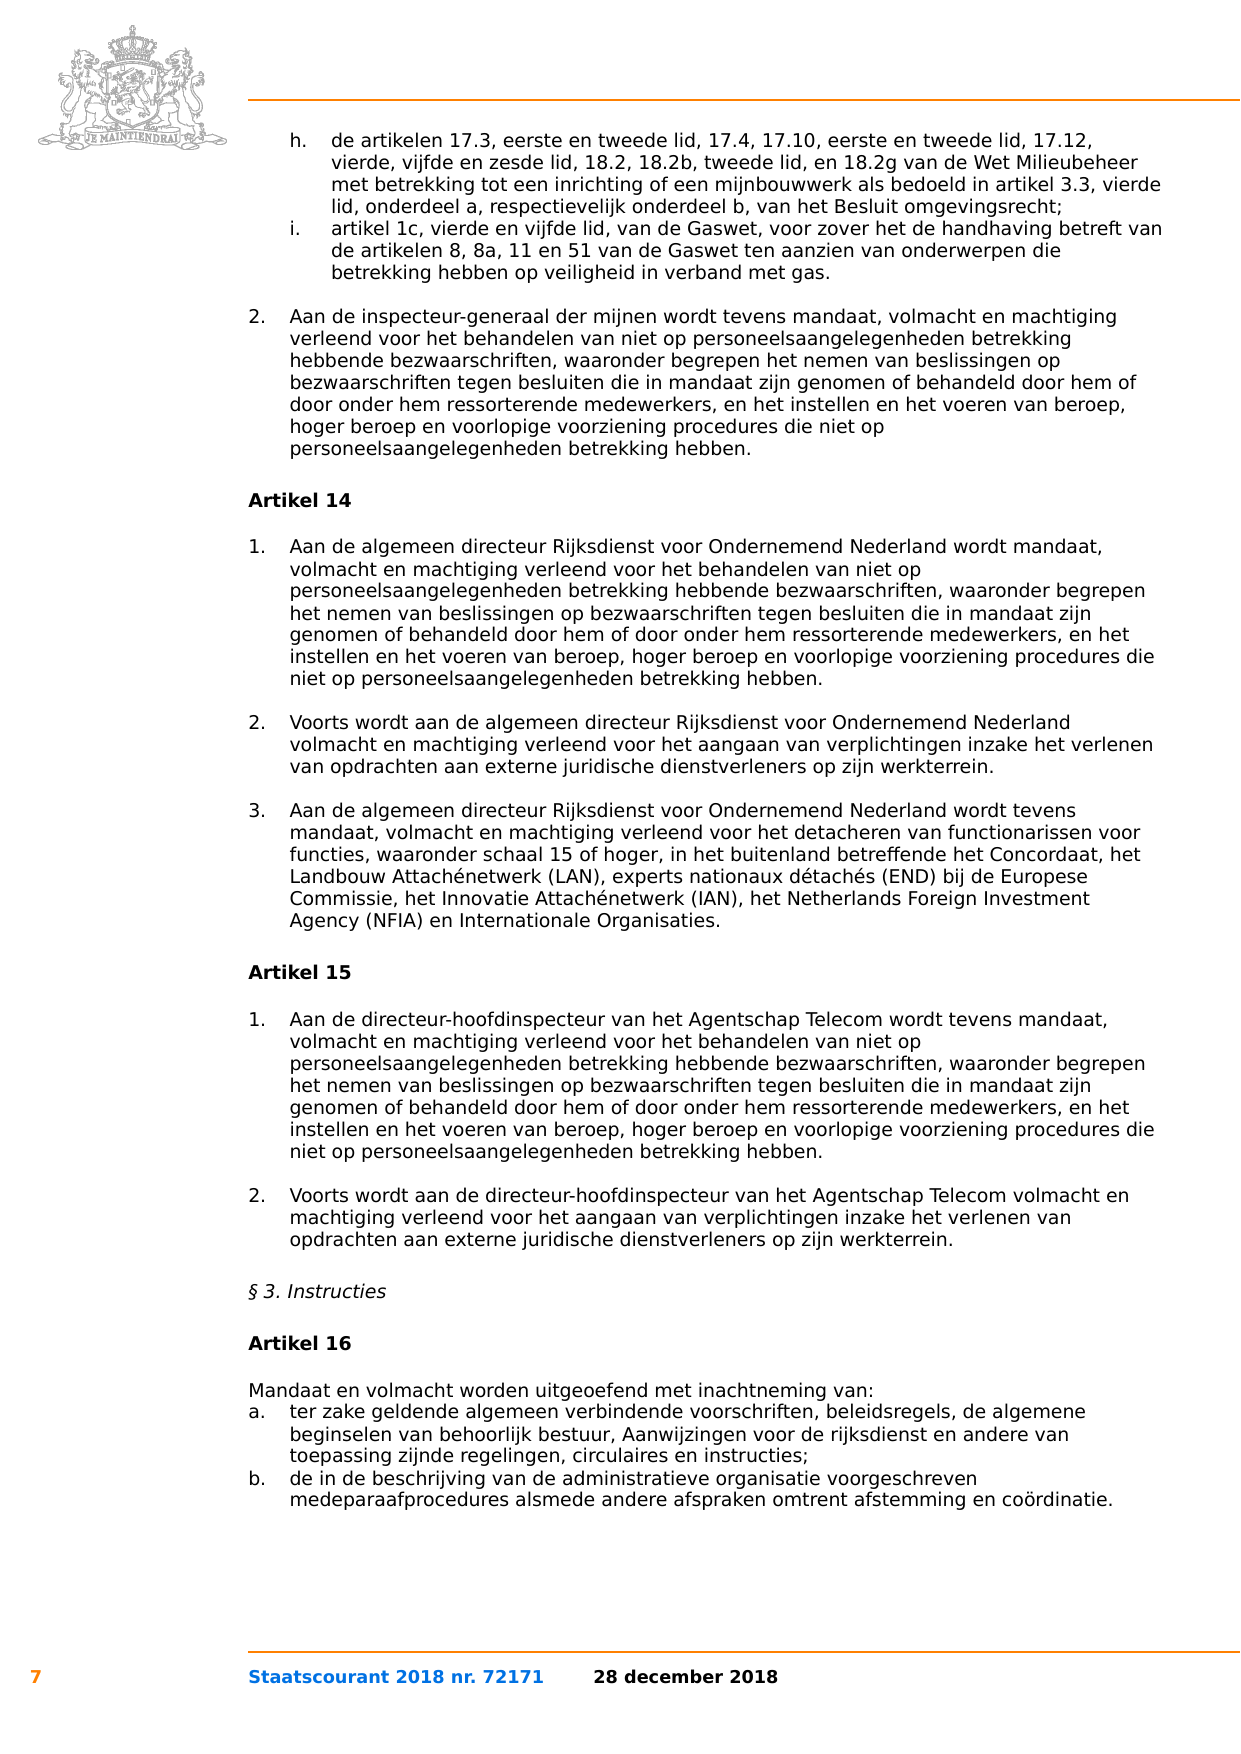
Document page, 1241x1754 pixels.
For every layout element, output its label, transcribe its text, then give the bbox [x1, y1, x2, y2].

text i. artikel 1c, vierde en vijfde lid, van de Gaswet, voor zover het de handhaving betreft van de artikelen 8, 8a, 11 en 51 van de Gaswet ten aanzien van onderwerpen die betrekking hebben op veiligheid in verband met gas. [289, 218, 1163, 284]
picture [38, 25, 227, 150]
subtitle § 3. Instructies [248, 1281, 1163, 1302]
text 1. Aan de algemeen directeur Rijksdienst voor Ondernemend Nederland wordt mandaat, volmacht en machtiging verleend voor het behandelen van niet op personeelsaangelegenheden betrekking hebbende bezwaarschriften, waaronder begrepen het nemen van beslissingen op bezwaarschriften tegen besluiten die in mandaat zijn genomen of behandeld door hem of door onder hem ressorterende medewerkers, en het instellen en het voeren van beroep, hoger beroep en voorlopige voorziening procedures die niet op personeelsaangelegenheden betrekking hebben. [248, 536, 1163, 690]
text b. de in de beschrijving van de administratieve organisatie voorgeschreven medeparaafprocedures alsmede andere afspraken omtrent afstemming en coördinatie. [248, 1467, 1163, 1511]
text 2. Aan de inspecteur-generaal der mijnen wordt tevens mandaat, volmacht en machtiging verleend voor het behandelen van niet op personeelsaangelegenheden betrekking hebbende bezwaarschriften, waaronder begrepen het nemen van beslissingen op bezwaarschriften tegen besluiten die in mandaat zijn genomen of behandeld door hem of door onder hem ressorterende medewerkers, en het instellen en het voeren van beroep, hoger beroep en voorlopige voorziening procedures die niet op personeelsaangelegenheden betrekking hebben. [248, 306, 1163, 459]
text 3. Aan de algemeen directeur Rijksdienst voor Ondernemend Nederland wordt tevens mandaat, volmacht en machtiging verleend voor het detacheren van functionarissen voor functies, waaronder schaal 15 of hoger, in het buitenland betreffende het Concordaat, het Landbouw Attachénetwerk (LAN), experts nationaux détachés (END) bij de Europese Commissie, het Innovatie Attachénetwerk (IAN), het Netherlands Foreign Investment Agency (NFIA) en Internationale Organisaties. [248, 800, 1163, 932]
text 1. Aan de directeur-hoofdinspecteur van het Agentschap Telecom wordt tevens mandaat, volmacht en machtiging verleend voor het behandelen van niet op personeelsaangelegenheden betrekking hebbende bezwaarschriften, waaronder begrepen het nemen van beslissingen op bezwaarschriften tegen besluiten die in mandaat zijn genomen of behandeld door hem of door onder hem ressorterende medewerkers, en het instellen en het voeren van beroep, hoger beroep en voorlopige voorziening procedures die niet op personeelsaangelegenheden betrekking hebben. [248, 1009, 1163, 1163]
text h. de artikelen 17.3, eerste en tweede lid, 17.4, 17.10, eerste en tweede lid, 17.12, vierde, vijfde en zesde lid, 18.2, 18.2b, tweede lid, en 18.2g van de Wet Milieubeheer met betrekking tot een inrichting of een mijnbouwwerk als bedoeld in artikel 3.3, vierde lid, onderdeel a, respectievelijk onderdeel b, van het Besluit omgevingsrecht; [289, 130, 1163, 218]
subtitle Artikel 15 [248, 962, 1163, 984]
subtitle Artikel 14 [248, 489, 1163, 511]
text Mandaat en volmacht worden uitgeoefend met inachtneming van: [248, 1379, 1163, 1401]
text 2. Voorts wordt aan de algemeen directeur Rijksdienst voor Ondernemend Nederland volmacht en machtiging verleend voor het aangaan van verplichtingen inzake het verlenen van opdrachten aan externe juridische dienstverleners op zijn werkterrein. [248, 712, 1163, 778]
subtitle Artikel 16 [248, 1332, 1163, 1354]
text 2. Voorts wordt aan de directeur-hoofdinspecteur van het Agentschap Telecom volmacht en machtiging verleend voor het aangaan van verplichtingen inzake het verlenen van opdrachten aan externe juridische dienstverleners op zijn werkterrein. [248, 1184, 1163, 1251]
text a. ter zake geldende algemeen verbindende voorschriften, beleidsregels, de algemene beginselen van behoorlijk bestuur, Aanwijzingen voor de rijksdienst en andere van toepassing zijnde regelingen, circulaires en instructies; [248, 1401, 1163, 1467]
